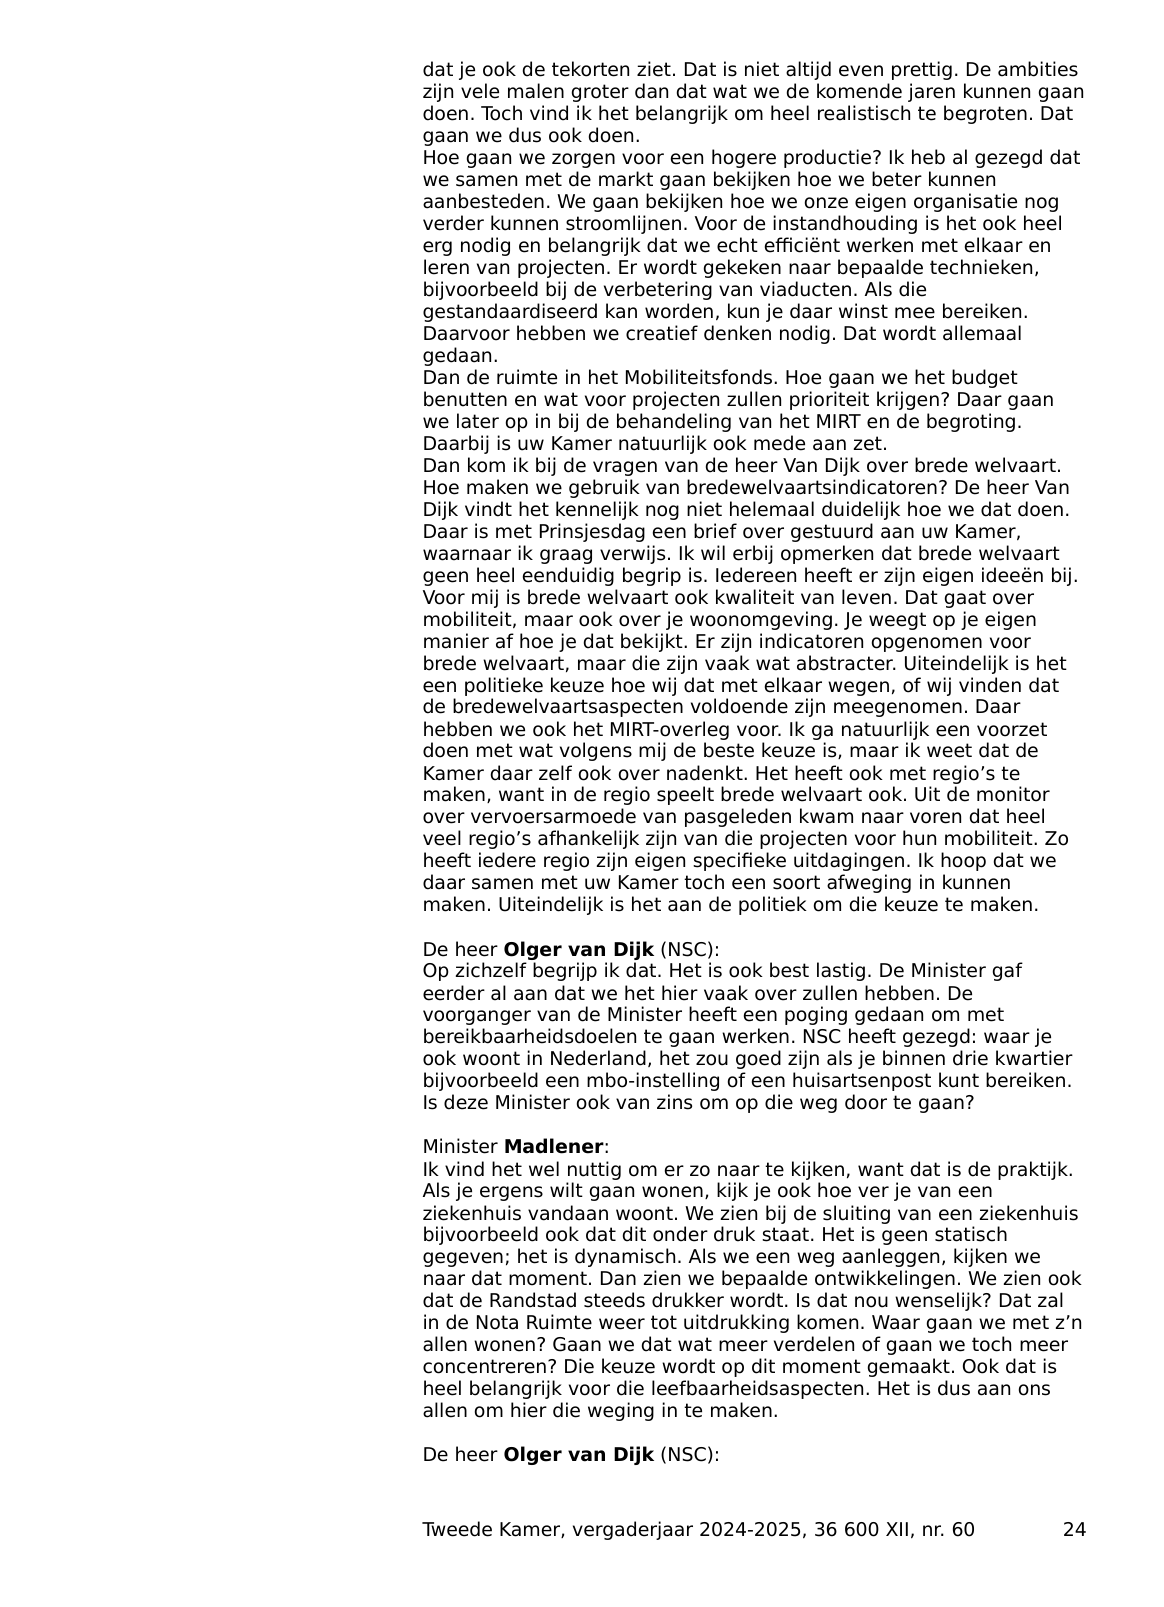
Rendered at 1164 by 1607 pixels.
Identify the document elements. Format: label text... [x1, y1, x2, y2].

text De heer Olger van Dijk (NSC): [422, 938, 1087, 960]
text Dan kom ik bij de vragen van de heer Van Dijk over brede welvaart. Hoe maken we gebruik van bredewelvaartsindicatoren? De heer Van Dijk vindt het kennelijk nog niet helemaal duidelijk hoe we dat doen. Daar is met Prinsjesdag een brief over gestuurd aan uw Kamer, waarnaar ik graag verwijs. Ik wil erbij opmerken dat brede welvaart geen heel eenduidig begrip is. Iedereen heeft er zijn eigen ideeën bij. Voor mij is brede welvaart ook kwaliteit van leven. Dat gaat over mobiliteit, maar ook over je woonomgeving. Je weegt op je eigen manier af hoe je dat bekijkt. Er zijn indicatoren opgenomen voor brede welvaart, maar die zijn vaak wat abstracter. Uiteindelijk is het een politieke keuze hoe wij dat met elkaar wegen, of wij vinden dat de bredewelvaartsaspecten voldoende zijn meegenomen. Daar hebben we ook het MIRT-overleg voor. Ik ga natuurlijk een voorzet doen met wat volgens mij de beste keuze is, maar ik weet dat de Kamer daar zelf ook over nadenkt. Het heeft ook met regio’s te maken, want in de regio speelt brede welvaart ook. Uit de monitor over vervoersarmoede van pasgeleden kwam naar voren dat heel veel regio’s afhankelijk zijn van die projecten voor hun mobiliteit. Zo heeft iedere regio zijn eigen specifieke uitdagingen. Ik hoop dat we daar samen met uw Kamer toch een soort afweging in kunnen maken. Uiteindelijk is het aan de politiek om die keuze te maken. [422, 455, 1087, 916]
text Minister Madlener: [422, 1136, 1087, 1158]
text Hoe gaan we zorgen voor een hogere productie? Ik heb al gezegd dat we samen met de markt gaan bekijken hoe we beter kunnen aanbesteden. We gaan bekijken hoe we onze eigen organisatie nog verder kunnen stroomlijnen. Voor de instandhouding is het ook heel erg nodig en belangrijk dat we echt efficiënt werken met elkaar en leren van projecten. Er wordt gekeken naar bepaalde technieken, bijvoorbeeld bij de verbetering van viaducten. Als die gestandaardiseerd kan worden, kun je daar winst mee bereiken. Daarvoor hebben we creatief denken nodig. Dat wordt allemaal gedaan. [422, 147, 1087, 367]
text De heer Olger van Dijk (NSC): [422, 1444, 1087, 1466]
text Dan de ruimte in het Mobiliteitsfonds. Hoe gaan we het budget benutten en wat voor projecten zullen prioriteit krijgen? Daar gaan we later op in bij de behandeling van het MIRT en de begroting. Daarbij is uw Kamer natuurlijk ook mede aan zet. [422, 367, 1087, 455]
text Ik vind het wel nuttig om er zo naar te kijken, want dat is de praktijk. Als je ergens wilt gaan wonen, kijk je ook hoe ver je van een ziekenhuis vandaan woont. We zien bij de sluiting van een ziekenhuis bijvoorbeeld ook dat dit onder druk staat. Het is geen statisch gegeven; het is dynamisch. Als we een weg aanleggen, kijken we naar dat moment. Dan zien we bepaalde ontwikkelingen. We zien ook dat de Randstad steeds drukker wordt. Is dat nou wenselijk? Dat zal in de Nota Ruimte weer tot uitdrukking komen. Waar gaan we met z’n allen wonen? Gaan we dat wat meer verdelen of gaan we toch meer concentreren? Die keuze wordt op dit moment gemaakt. Ook dat is heel belangrijk voor die leefbaarheidsaspecten. Het is dus aan ons allen om hier die weging in te maken. [422, 1158, 1087, 1422]
text Op zichzelf begrijp ik dat. Het is ook best lastig. De Minister gaf eerder al aan dat we het hier vaak over zullen hebben. De voorganger van de Minister heeft een poging gedaan om met bereikbaarheidsdoelen te gaan werken. NSC heeft gezegd: waar je ook woont in Nederland, het zou goed zijn als je binnen drie kwartier bijvoorbeeld een mbo-instelling of een huisartsenpost kunt bereiken. Is deze Minister ook van zins om op die weg door te gaan? [422, 960, 1087, 1114]
text dat je ook de tekorten ziet. Dat is niet altijd even prettig. De ambities zijn vele malen groter dan dat wat we de komende jaren kunnen gaan doen. Toch vind ik het belangrijk om heel realistisch te begroten. Dat gaan we dus ook doen. [422, 59, 1087, 147]
